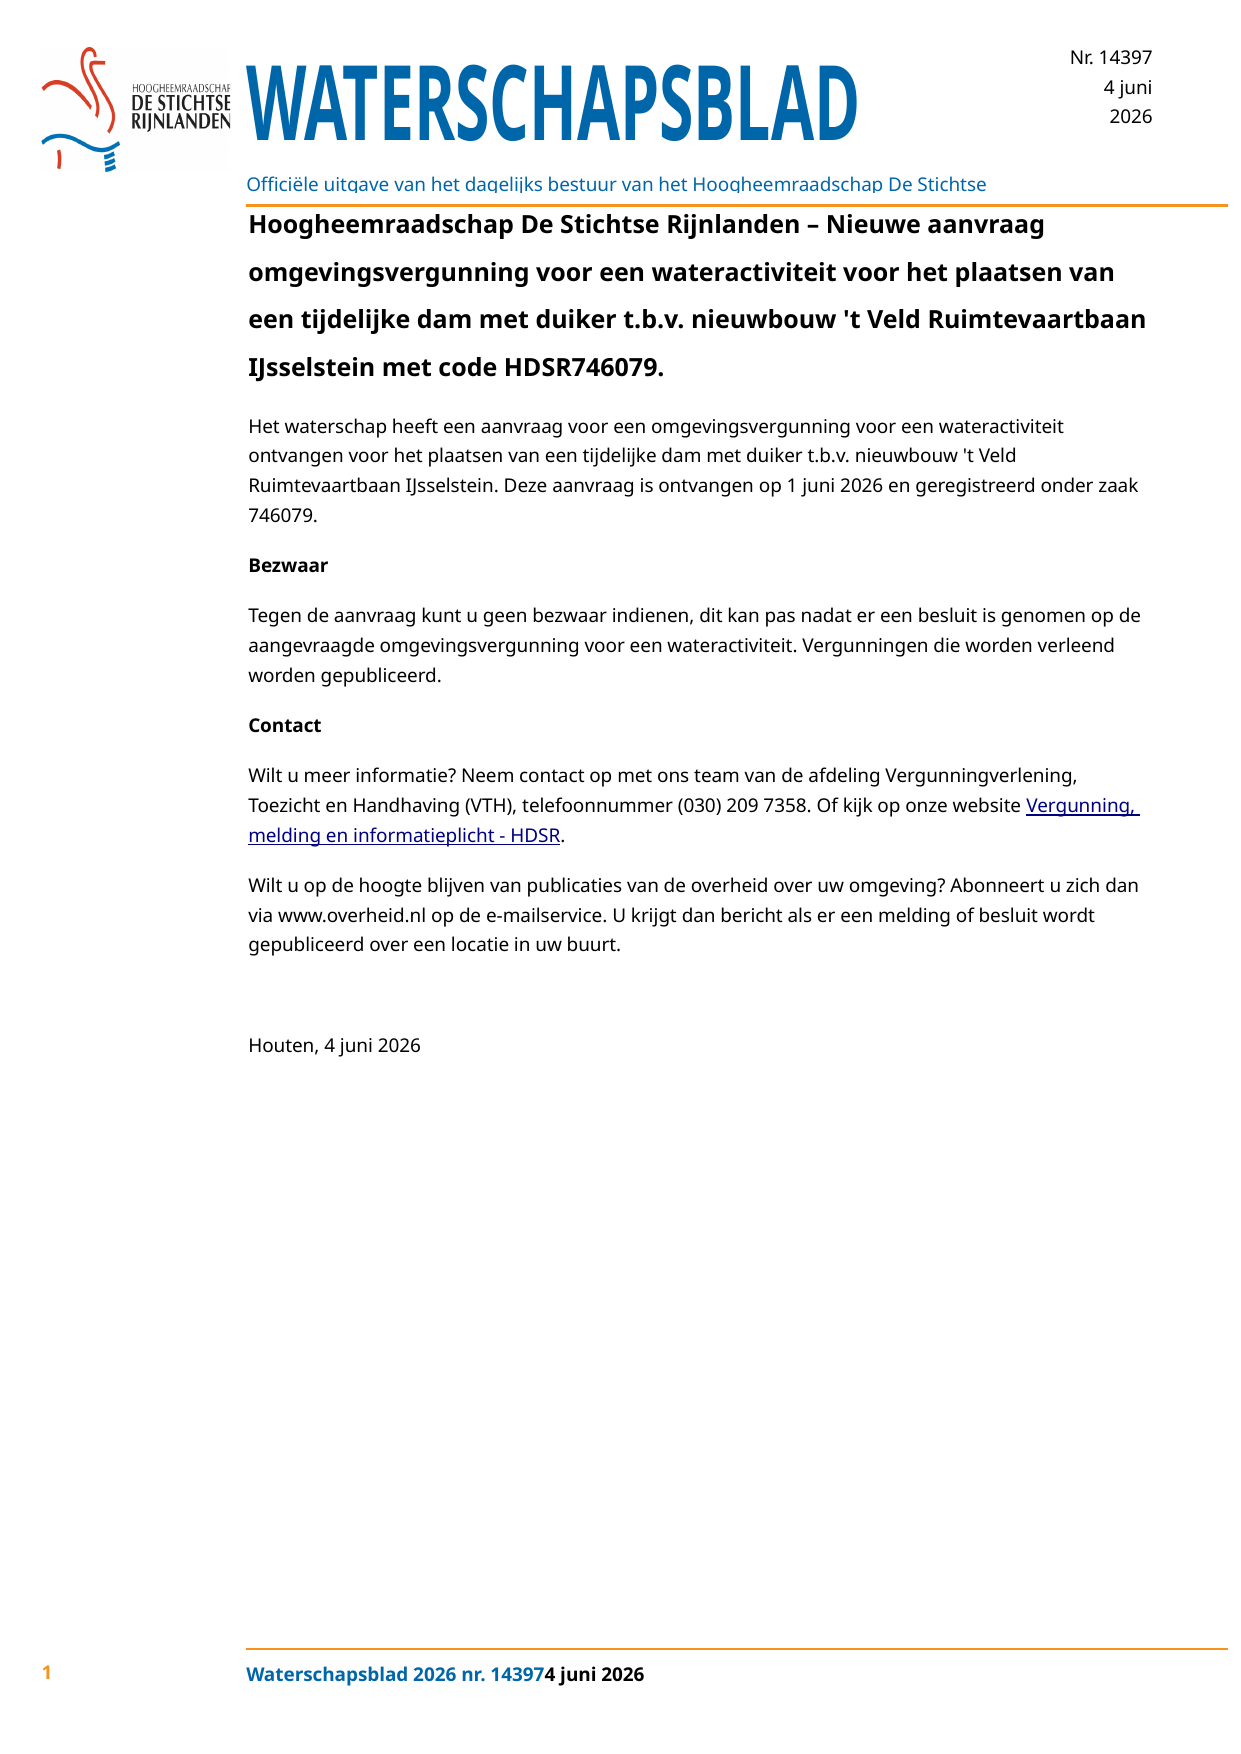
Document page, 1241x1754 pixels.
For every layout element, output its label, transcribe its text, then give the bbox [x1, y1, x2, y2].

text Het waterschap heeft een aanvraag voor een omgevingsvergunning voor een wateractiviteit ontvangen voor het plaatsen van een tijdelijke dam met duiker t.b.v. nieuwbouw 't Veld Ruimtevaartbaan IJsselstein. Deze aanvraag is ontvangen op 1 juni 2026 en geregistreerd onder zaak 746079. [248, 413, 1152, 528]
picture [41, 47, 231, 172]
text Tegen de aanvraag kunt u geen bezwaar indienen, dit kan pas nadat er een besluit is genomen op de aangevraagde omgevingsvergunning voor een wateractiviteit. Vergunningen die worden verleend worden gepubliceerd. [248, 603, 1152, 688]
text Bezwaar [248, 552, 1152, 578]
text Contact [248, 712, 1152, 738]
text Hoogheemraadschap De Stichtse Rijnlanden – Nieuwe aanvraag omgevingsvergunning voor een wateractiviteit voor het plaatsen van een tijdelijke dam met duiker t.b.v. nieuwbouw 't Veld Ruimtevaartbaan IJsselstein met code HDSR746079. [248, 207, 1152, 384]
text Houten, 4 juni 2026 [248, 1032, 1152, 1058]
text Wilt u meer informatie? Neem contact op met ons team van de afdeling Vergunningverlening, Toezicht en Handhaving (VTH), telefoonnummer (030) 209 7358. Of kijk op onze website Vergunning, melding en informatieplicht - HDSR. [248, 763, 1152, 848]
text Wilt u op de hoogte blijven van publicaties van de overheid over uw omgeving? Abonneert u zich dan via www.overheid.nl op de e-mailservice. U krijgt dan bericht als er een melding of besluit wordt gepubliceerd over een locatie in uw buurt. [248, 872, 1152, 957]
